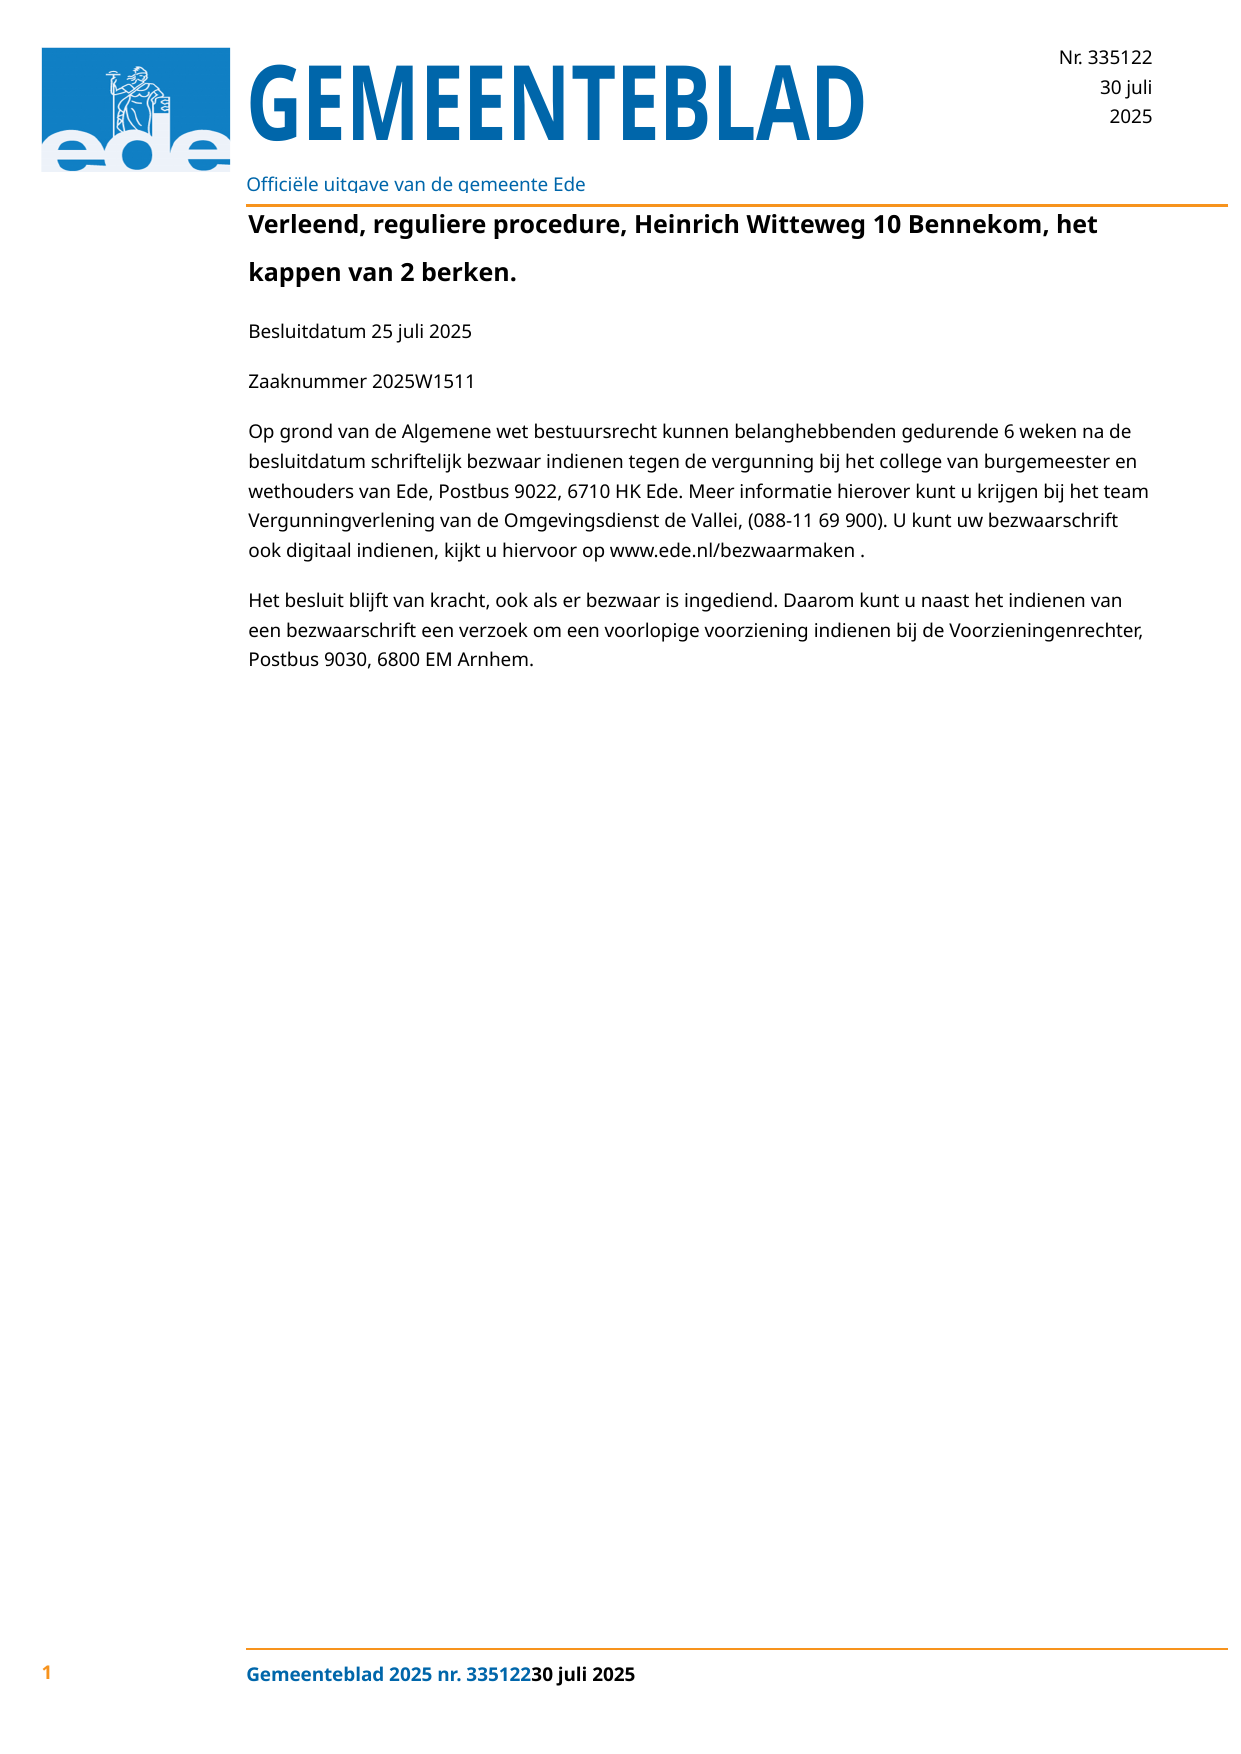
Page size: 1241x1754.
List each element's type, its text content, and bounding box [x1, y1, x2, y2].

text Verleend, reguliere procedure, Heinrich Witteweg 10 Bennekom, het kappen van 2 berken. [248, 207, 1152, 288]
text Besluitdatum 25 juli 2025 [248, 318, 1152, 344]
text Op grond van de Algemene wet bestuursrecht kunnen belanghebbenden gedurende 6 weken na de besluitdatum schriftelijk bezwaar indienen tegen de vergunning bij het college van burgemeester en wethouders van Ede, Postbus 9022, 6710 HK Ede. Meer informatie hierover kunt u krijgen bij het team Vergunningverlening van de Omgevingsdienst de Vallei, (088-11 69 900). U kunt uw bezwaarschrift ook digitaal indienen, kijkt u hiervoor op www.ede.nl/bezwaarmaken . [248, 419, 1152, 563]
picture [41, 47, 231, 172]
text Het besluit blijft van kracht, ook als er bezwaar is ingediend. Daarom kunt u naast het indienen van een bezwaarschrift een verzoek om een voorlopige voorziening indienen bij de Voorzieningenrechter, Postbus 9030, 6800 EM Arnhem. [248, 587, 1152, 672]
text Zaaknummer 2025W1511 [248, 368, 1152, 394]
